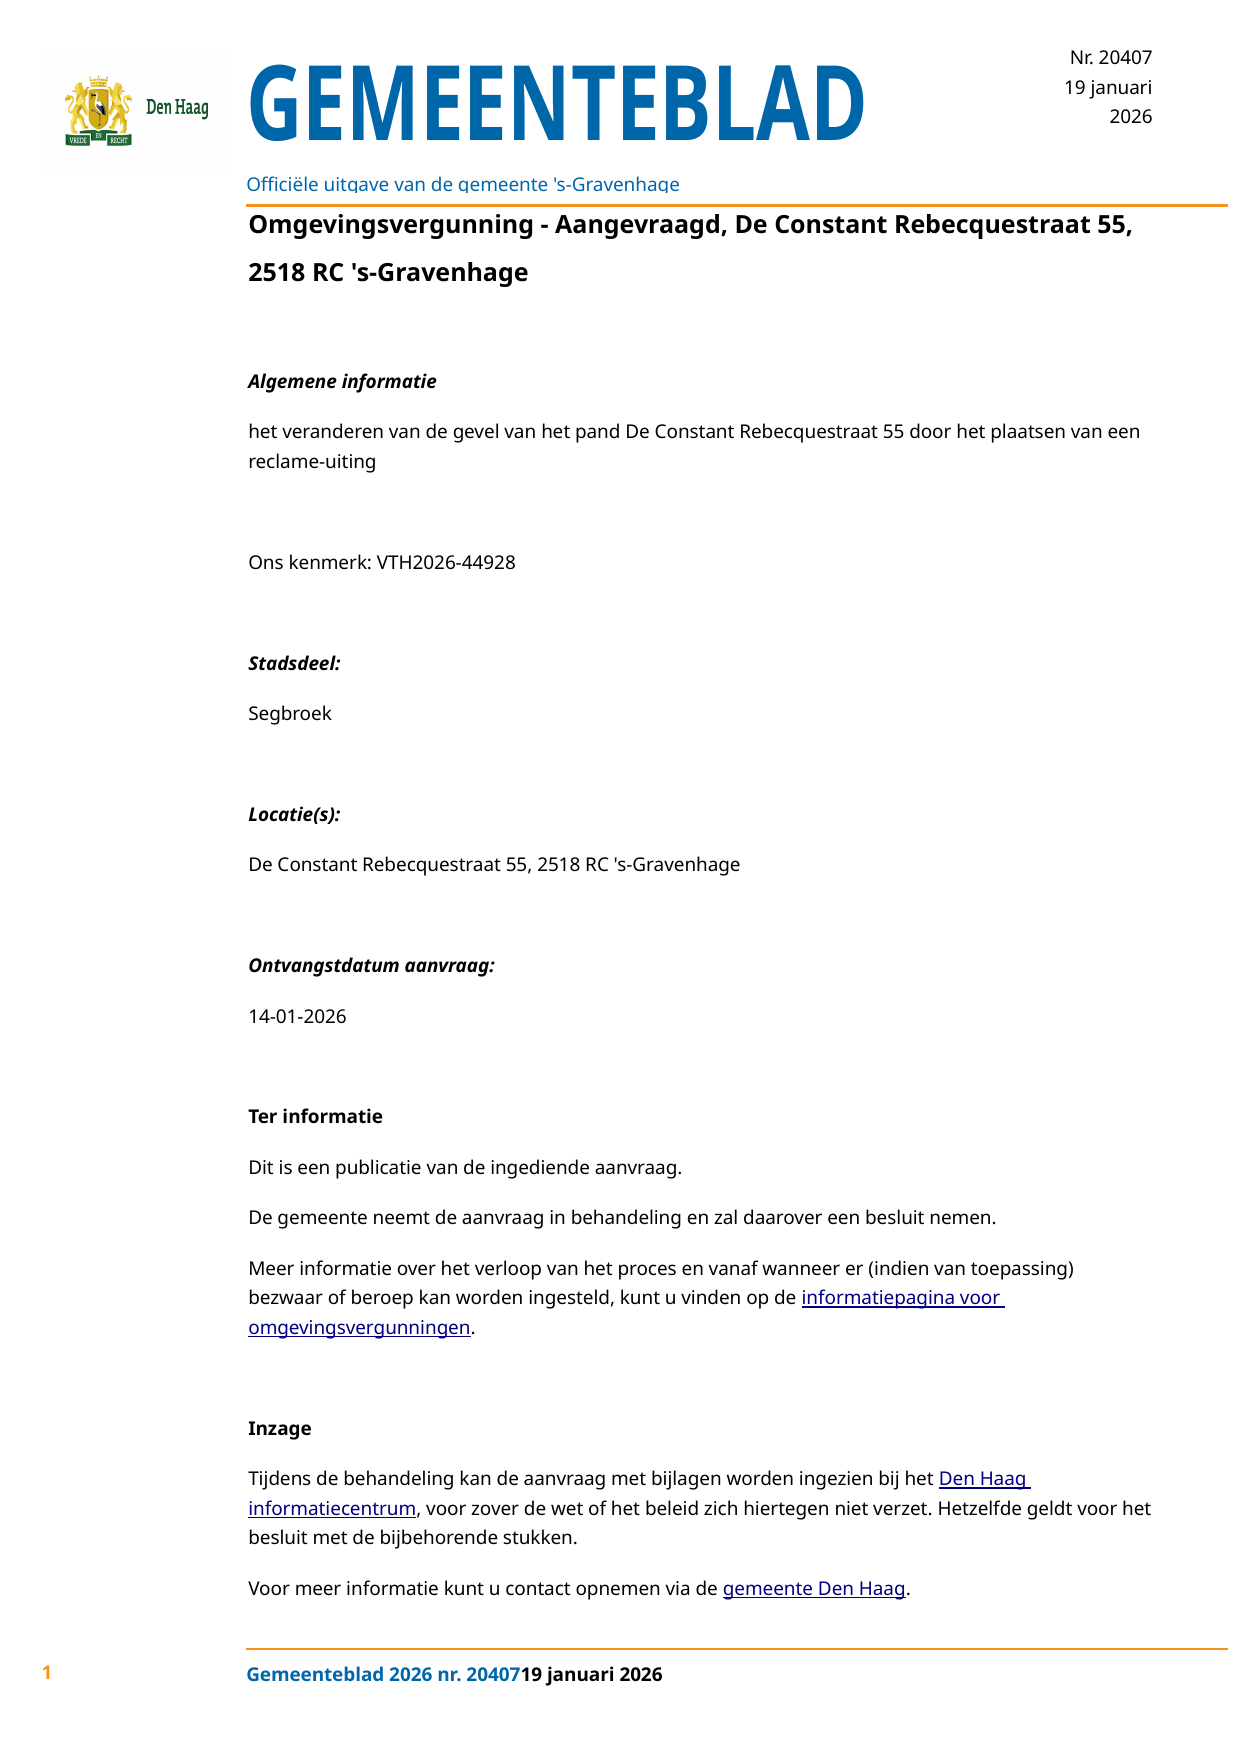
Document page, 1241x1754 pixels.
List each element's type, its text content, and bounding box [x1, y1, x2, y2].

picture [41, 47, 231, 172]
text Algemene informatie [248, 368, 1152, 394]
text Inzage [248, 1415, 1152, 1441]
text Ontvangstdatum aanvraag: [248, 952, 1152, 978]
text Omgevingsvergunning - Aangevraagd, De Constant Rebecquestraat 55, 2518 RC 's-Gravenhage [248, 207, 1152, 288]
text Stadsdeel: [248, 650, 1152, 676]
text Meer informatie over het verloop van het proces en vanaf wanneer er (indien van toepassing) bezwaar of beroep kan worden ingesteld, kunt u vinden op de informatiepagina voor omgevingsvergunningen. [248, 1255, 1152, 1340]
text Voor meer informatie kunt u contact opnemen via de gemeente Den Haag. [248, 1575, 1152, 1601]
text Tijdens de behandeling kan de aanvraag met bijlagen worden ingezien bij het Den Haag informatiecentrum, voor zover de wet of het beleid zich hiertegen niet verzet. Hetzelfde geldt voor het besluit met de bijbehorende stukken. [248, 1465, 1152, 1550]
text het veranderen van de gevel van het pand De Constant Rebecquestraat 55 door het plaatsen van een reclame-uiting [248, 419, 1152, 474]
text Ons kenmerk: VTH2026-44928 [248, 549, 1152, 575]
text Ter informatie [248, 1104, 1152, 1129]
text Dit is een publicatie van de ingediende aanvraag. [248, 1154, 1152, 1180]
text 14-01-2026 [248, 1003, 1152, 1029]
text Segbroek [248, 700, 1152, 726]
text De Constant Rebecquestraat 55, 2518 RC 's-Gravenhage [248, 852, 1152, 877]
text De gemeente neemt de aanvraag in behandeling en zal daarover een besluit nemen. [248, 1204, 1152, 1230]
text Locatie(s): [248, 801, 1152, 827]
